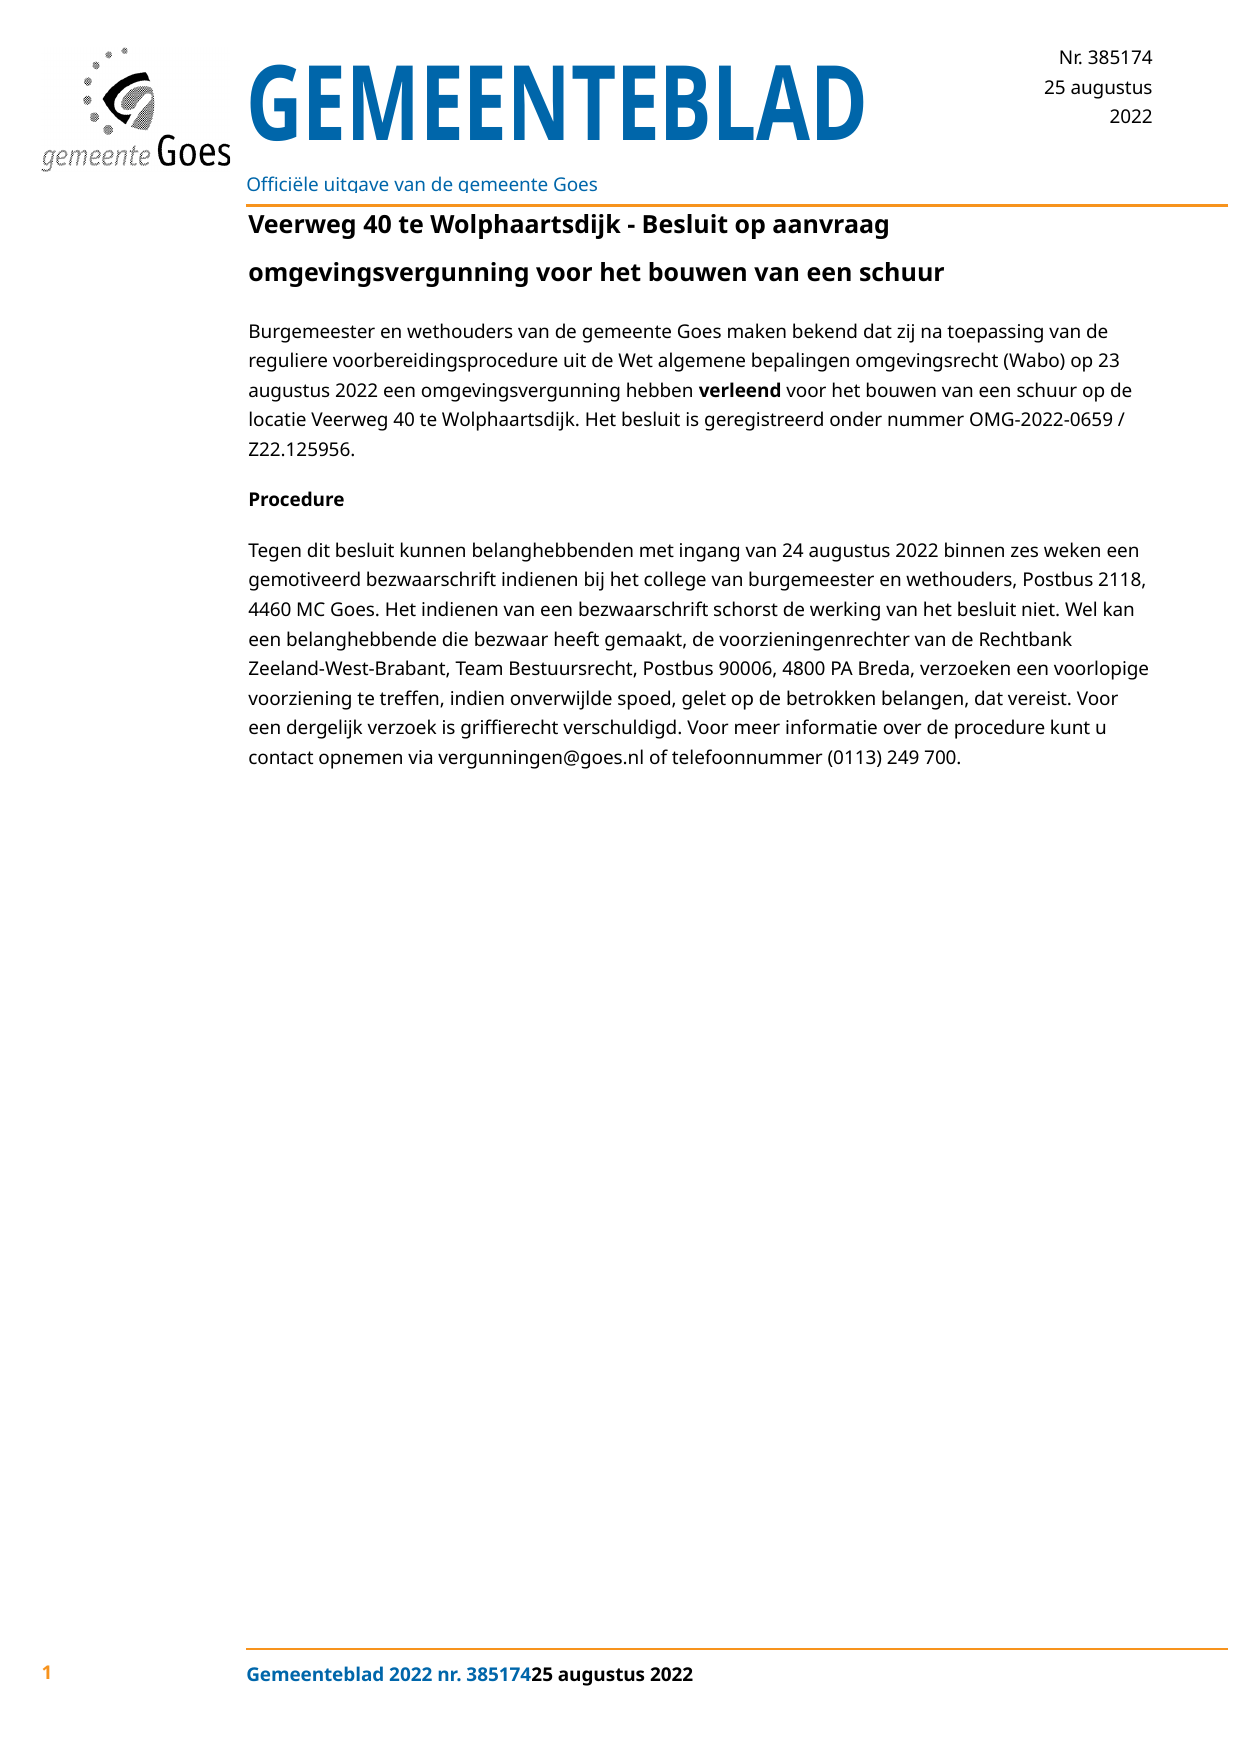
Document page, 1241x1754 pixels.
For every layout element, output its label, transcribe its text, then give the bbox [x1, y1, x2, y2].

picture [41, 47, 231, 172]
text Tegen dit besluit kunnen belanghebbenden met ingang van 24 augustus 2022 binnen zes weken een gemotiveerd bezwaarschrift indienen bij het college van burgemeester en wethouders, Postbus 2118, 4460 MC Goes. Het indienen van een bezwaarschrift schorst de werking van het besluit niet. Wel kan een belanghebbende die bezwaar heeft gemaakt, de voorzieningenrechter van de Rechtbank Zeeland-West-Brabant, Team Bestuursrecht, Postbus 90006, 4800 PA Breda, verzoeken een voorlopige voorziening te treffen, indien onverwijlde spoed, gelet op de betrokken belangen, dat vereist. Voor een dergelijk verzoek is griffierecht verschuldigd. Voor meer informatie over de procedure kunt u contact opnemen via vergunningen@goes.nl of telefoonnummer (0113) 249 700. [248, 537, 1152, 770]
text Procedure [248, 487, 1152, 512]
text Veerweg 40 te Wolphaartsdijk - Besluit op aanvraag omgevingsvergunning voor het bouwen van een schuur [248, 207, 1152, 288]
text Burgemeester en wethouders van de gemeente Goes maken bekend dat zij na toepassing van de reguliere voorbereidingsprocedure uit de Wet algemene bepalingen omgevingsrecht (Wabo) op 23 augustus 2022 een omgevingsvergunning hebben verleend voor het bouwen van een schuur op de locatie Veerweg 40 te Wolphaartsdijk. Het besluit is geregistreerd onder nummer OMG-2022-0659 / Z22.125956. [248, 318, 1152, 462]
